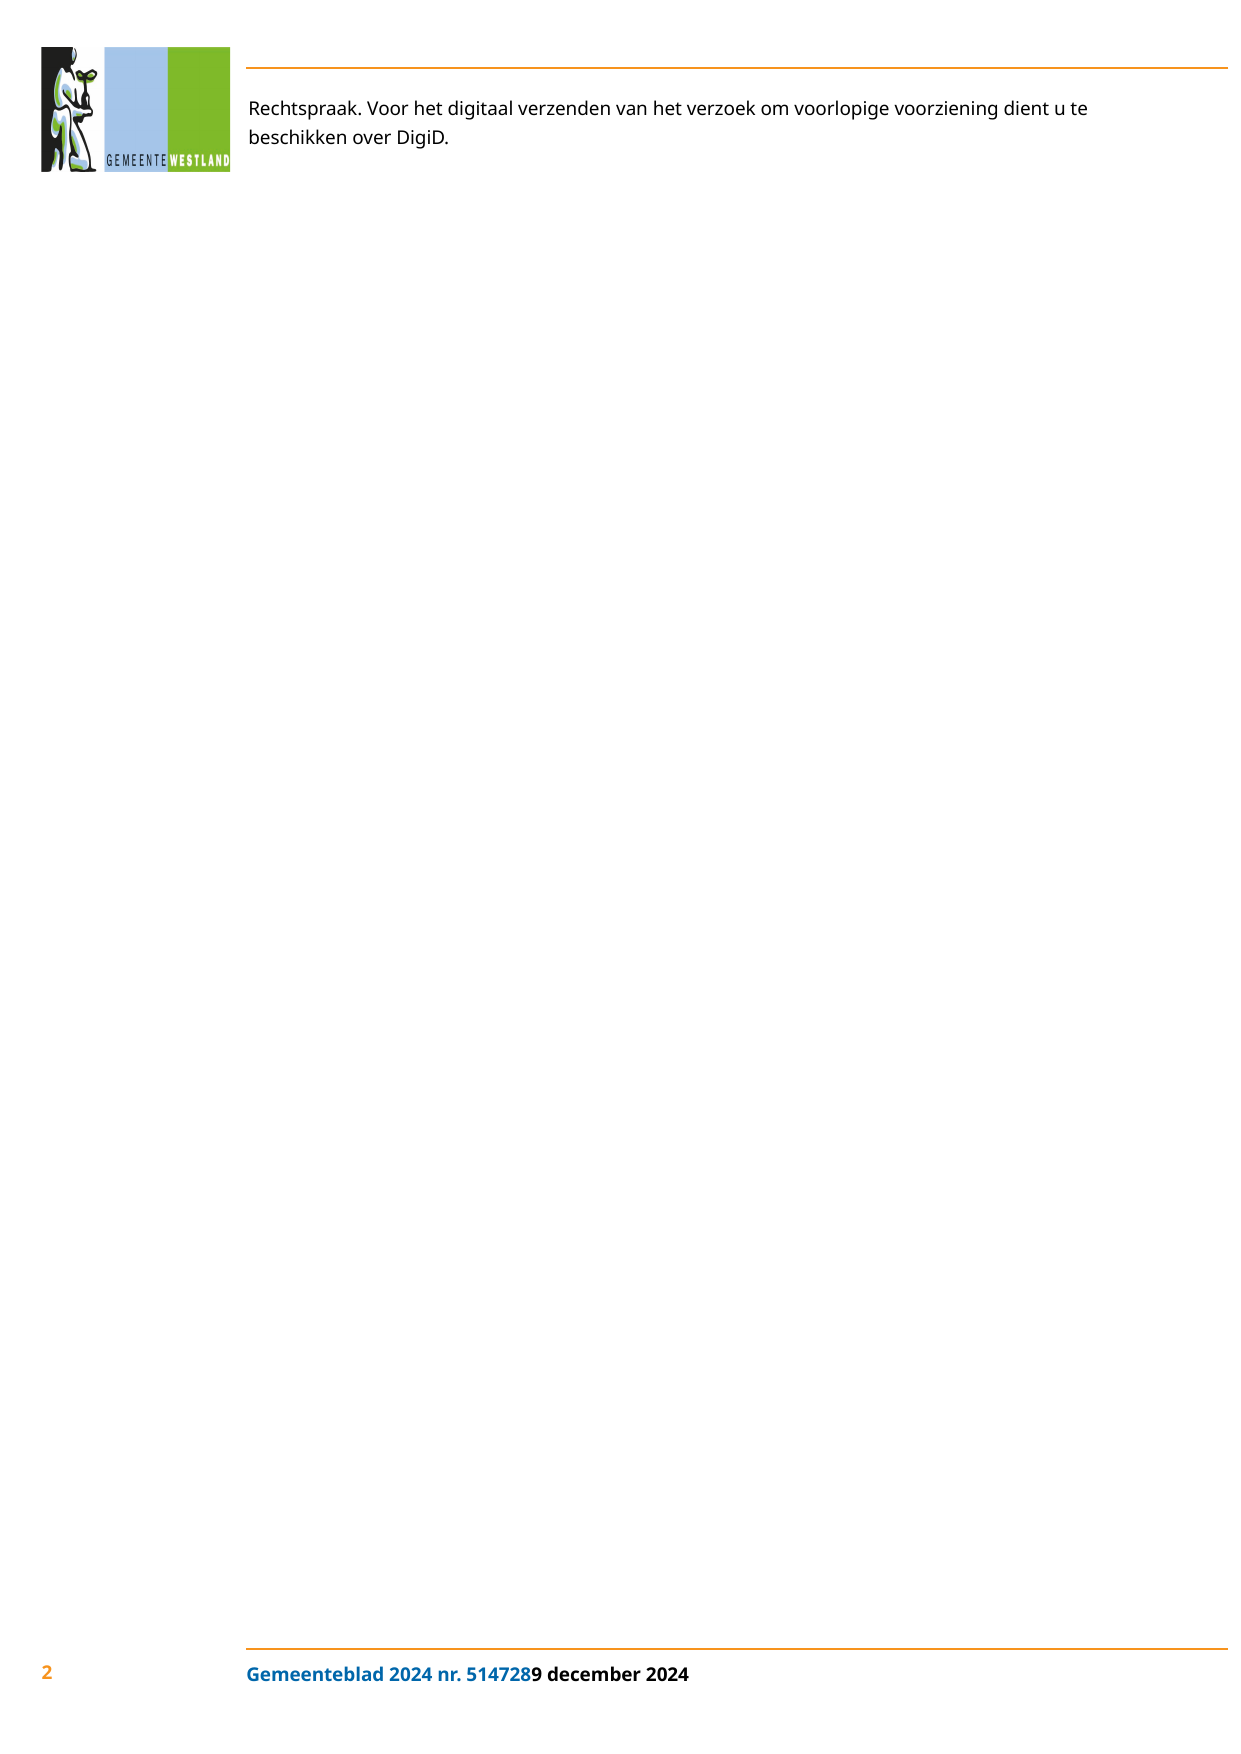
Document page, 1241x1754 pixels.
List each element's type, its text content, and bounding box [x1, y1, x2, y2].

text Rechtspraak. Voor het digitaal verzenden van het verzoek om voorlopige voorziening dient u te beschikken over DigiD. [248, 95, 1152, 150]
picture [41, 47, 231, 172]
